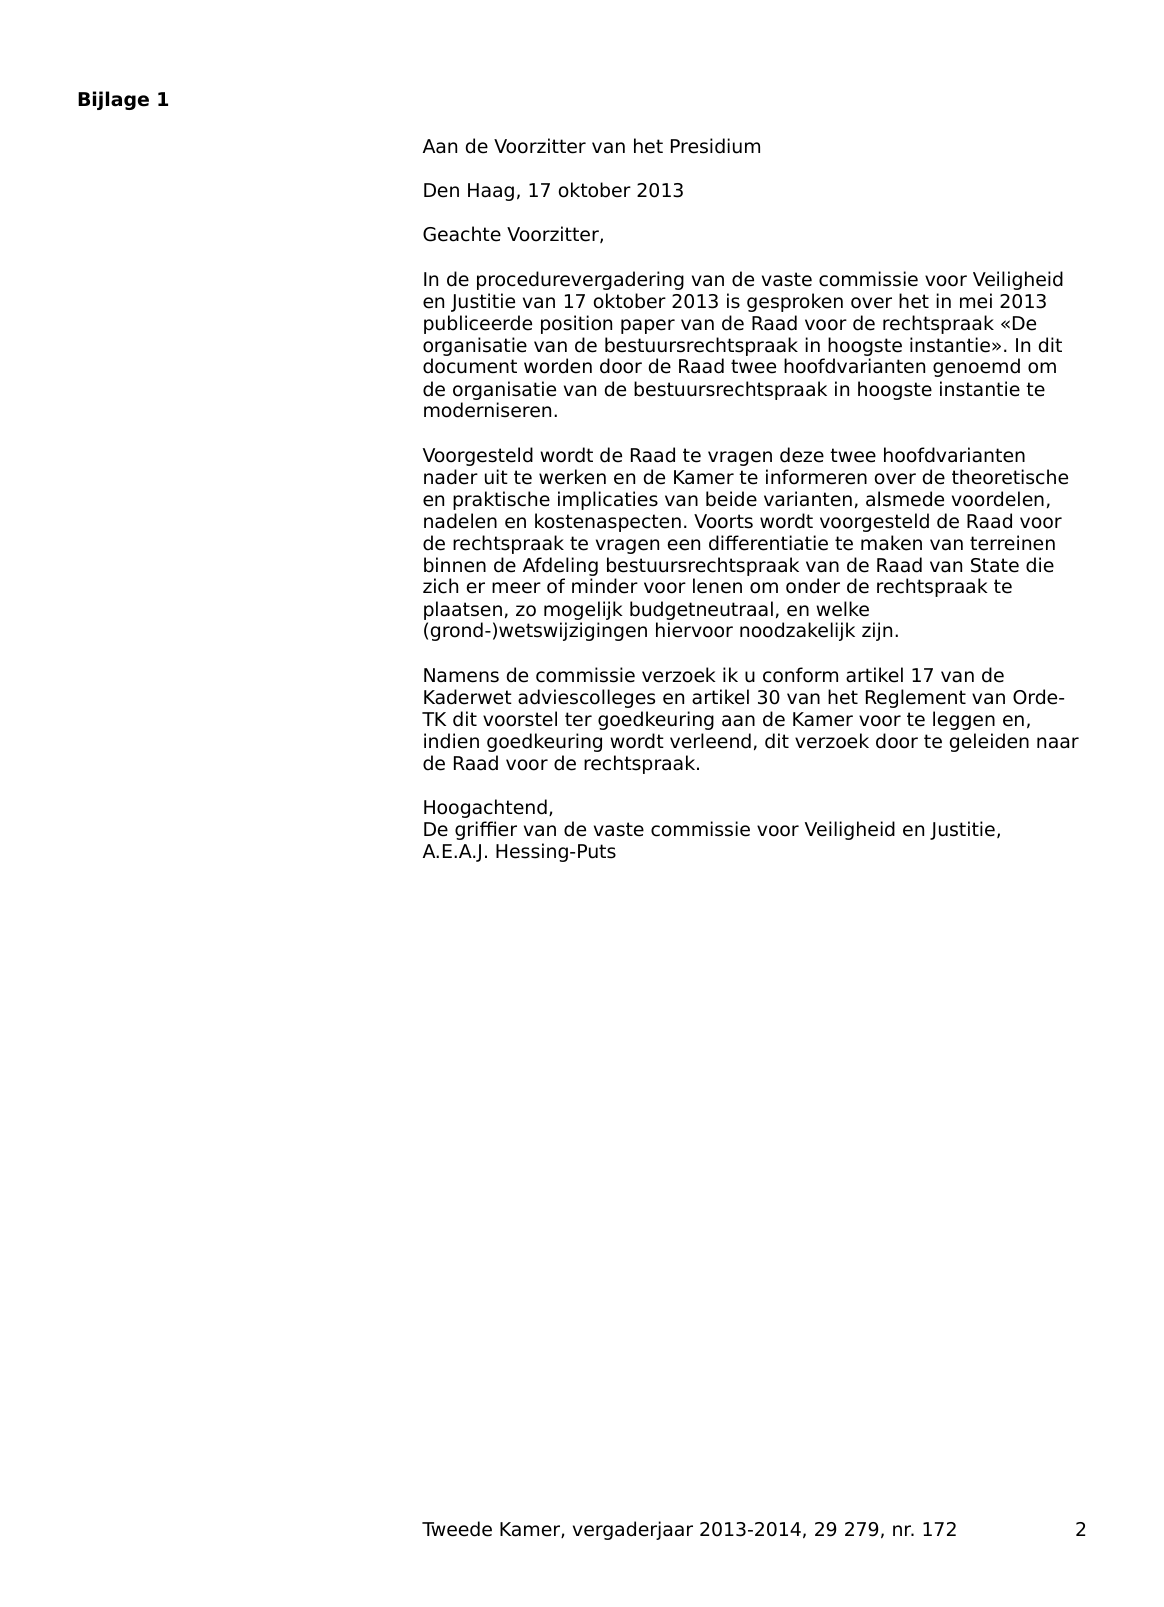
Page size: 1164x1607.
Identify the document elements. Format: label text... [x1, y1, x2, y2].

text Namens de commissie verzoek ik u conform artikel 17 van de Kaderwet adviescolleges en artikel 30 van het Reglement van Orde-TK dit voorstel ter goedkeuring aan de Kamer voor te leggen en, indien goedkeuring wordt verleend, dit verzoek door te geleiden naar de Raad voor de rechtspraak. [422, 664, 1087, 774]
text Voorgesteld wordt de Raad te vragen deze twee hoofdvarianten nader uit te werken en de Kamer te informeren over de theoretische en praktische implicaties van beide varianten, alsmede voordelen, nadelen en kostenaspecten. Voorts wordt voorgesteld de Raad voor de rechtspraak te vragen een differentiatie te maken van terreinen binnen de Afdeling bestuursrechtspraak van de Raad van State die zich er meer of minder voor lenen om onder de rechtspraak te plaatsen, zo mogelijk budgetneutraal, en welke (grond-)wetswijzigingen hiervoor noodzakelijk zijn. [422, 444, 1087, 642]
text Geachte Voorzitter, [422, 224, 1087, 246]
text Aan de Voorzitter van het Presidium [422, 136, 1087, 158]
text In de procedurevergadering van de vaste commissie voor Veiligheid en Justitie van 17 oktober 2013 is gesproken over het in mei 2013 publiceerde position paper van de Raad voor de rechtspraak «De organisatie van de bestuursrechtspraak in hoogste instantie». In dit document worden door de Raad twee hoofdvarianten genoemd om de organisatie van de bestuursrechtspraak in hoogste instantie te moderniseren. [422, 268, 1087, 422]
subtitle Bijlage 1 [77, 89, 1087, 111]
text Den Haag, 17 oktober 2013 [422, 180, 1087, 202]
text De griffier van de vaste commissie voor Veiligheid en Justitie, A.E.A.J. Hessing-Puts [422, 819, 1087, 863]
text Hoogachtend, [422, 797, 1087, 819]
